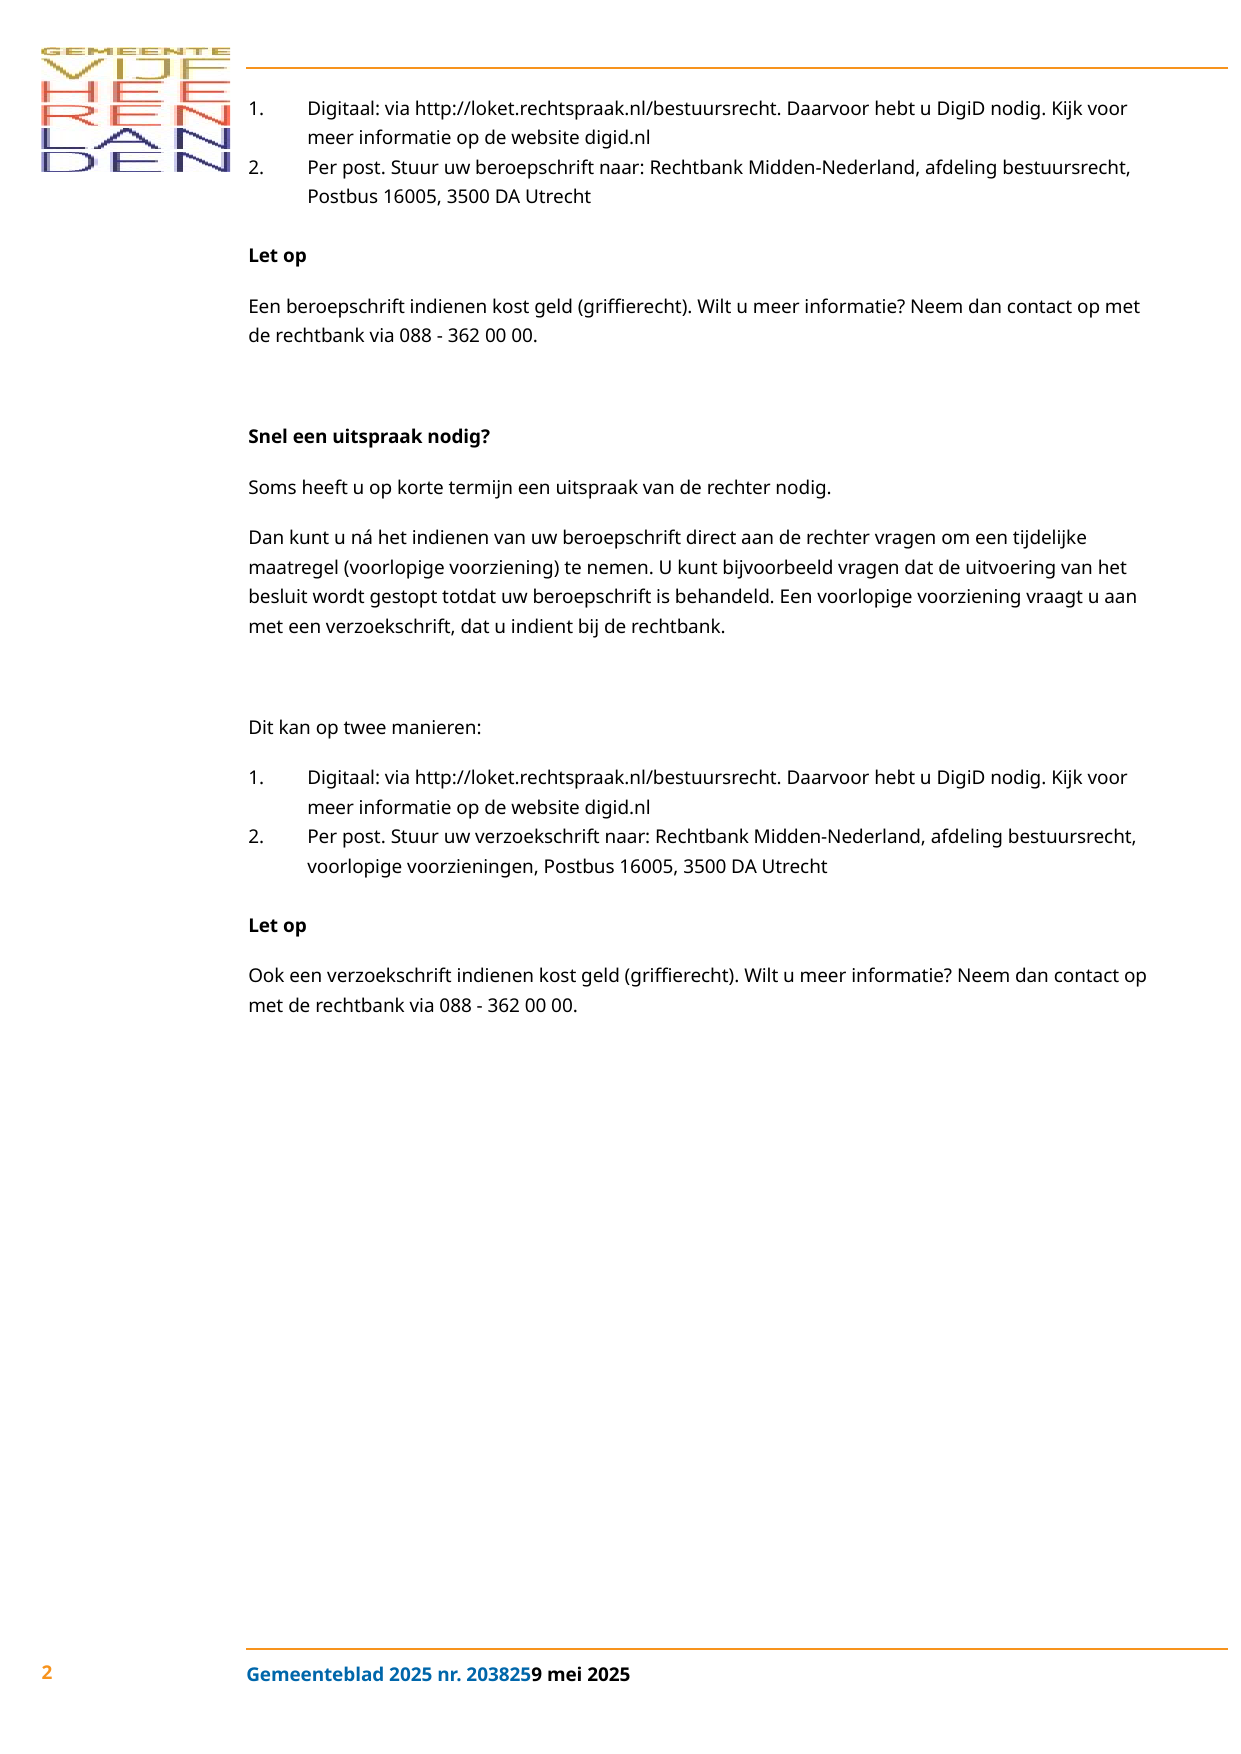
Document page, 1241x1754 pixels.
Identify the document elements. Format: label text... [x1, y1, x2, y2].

list Per post. Stuur uw verzoekschrift naar: Rechtbank Midden-Nederland, afdeling bestuursrecht, voorlopige voorzieningen, Postbus 16005, 3500 DA Utrecht [248, 823, 1152, 879]
text Dan kunt u ná het indienen van uw beroepschrift direct aan de rechter vragen om een tijdelijke maatregel (voorlopige voorziening) te nemen. U kunt bijvoorbeeld vragen dat de uitvoering van het besluit wordt gestopt totdat uw beroepschrift is behandeld. Een voorlopige voorziening vraagt u aan met een verzoekschrift, dat u indient bij de rechtbank. [248, 524, 1152, 639]
text Let op [248, 912, 1152, 938]
list Digitaal: via http://loket.rechtspraak.nl/bestuursrecht. Daarvoor hebt u DigiD nodig. Kijk voor meer informatie op de website digid.nl [248, 95, 1152, 150]
text Dit kan op twee manieren: [248, 714, 1152, 740]
list Digitaal: via http://loket.rechtspraak.nl/bestuursrecht. Daarvoor hebt u DigiD nodig. Kijk voor meer informatie op de website digid.nl [248, 764, 1152, 820]
text Ook een verzoekschrift indienen kost geld (griffierecht). Wilt u meer informatie? Neem dan contact op met de rechtbank via 088 - 362 00 00. [248, 963, 1152, 1018]
text Een beroepschrift indienen kost geld (griffierecht). Wilt u meer informatie? Neem dan contact op met de rechtbank via 088 - 362 00 00. [248, 293, 1152, 348]
picture [41, 47, 231, 172]
text Soms heeft u op korte termijn een uitspraak van de rechter nodig. [248, 474, 1152, 500]
list Per post. Stuur uw beroepschrift naar: Rechtbank Midden-Nederland, afdeling bestuursrecht, Postbus 16005, 3500 DA Utrecht [248, 154, 1152, 209]
text Snel een uitspraak nodig? [248, 423, 1152, 449]
text Let op [248, 243, 1152, 268]
